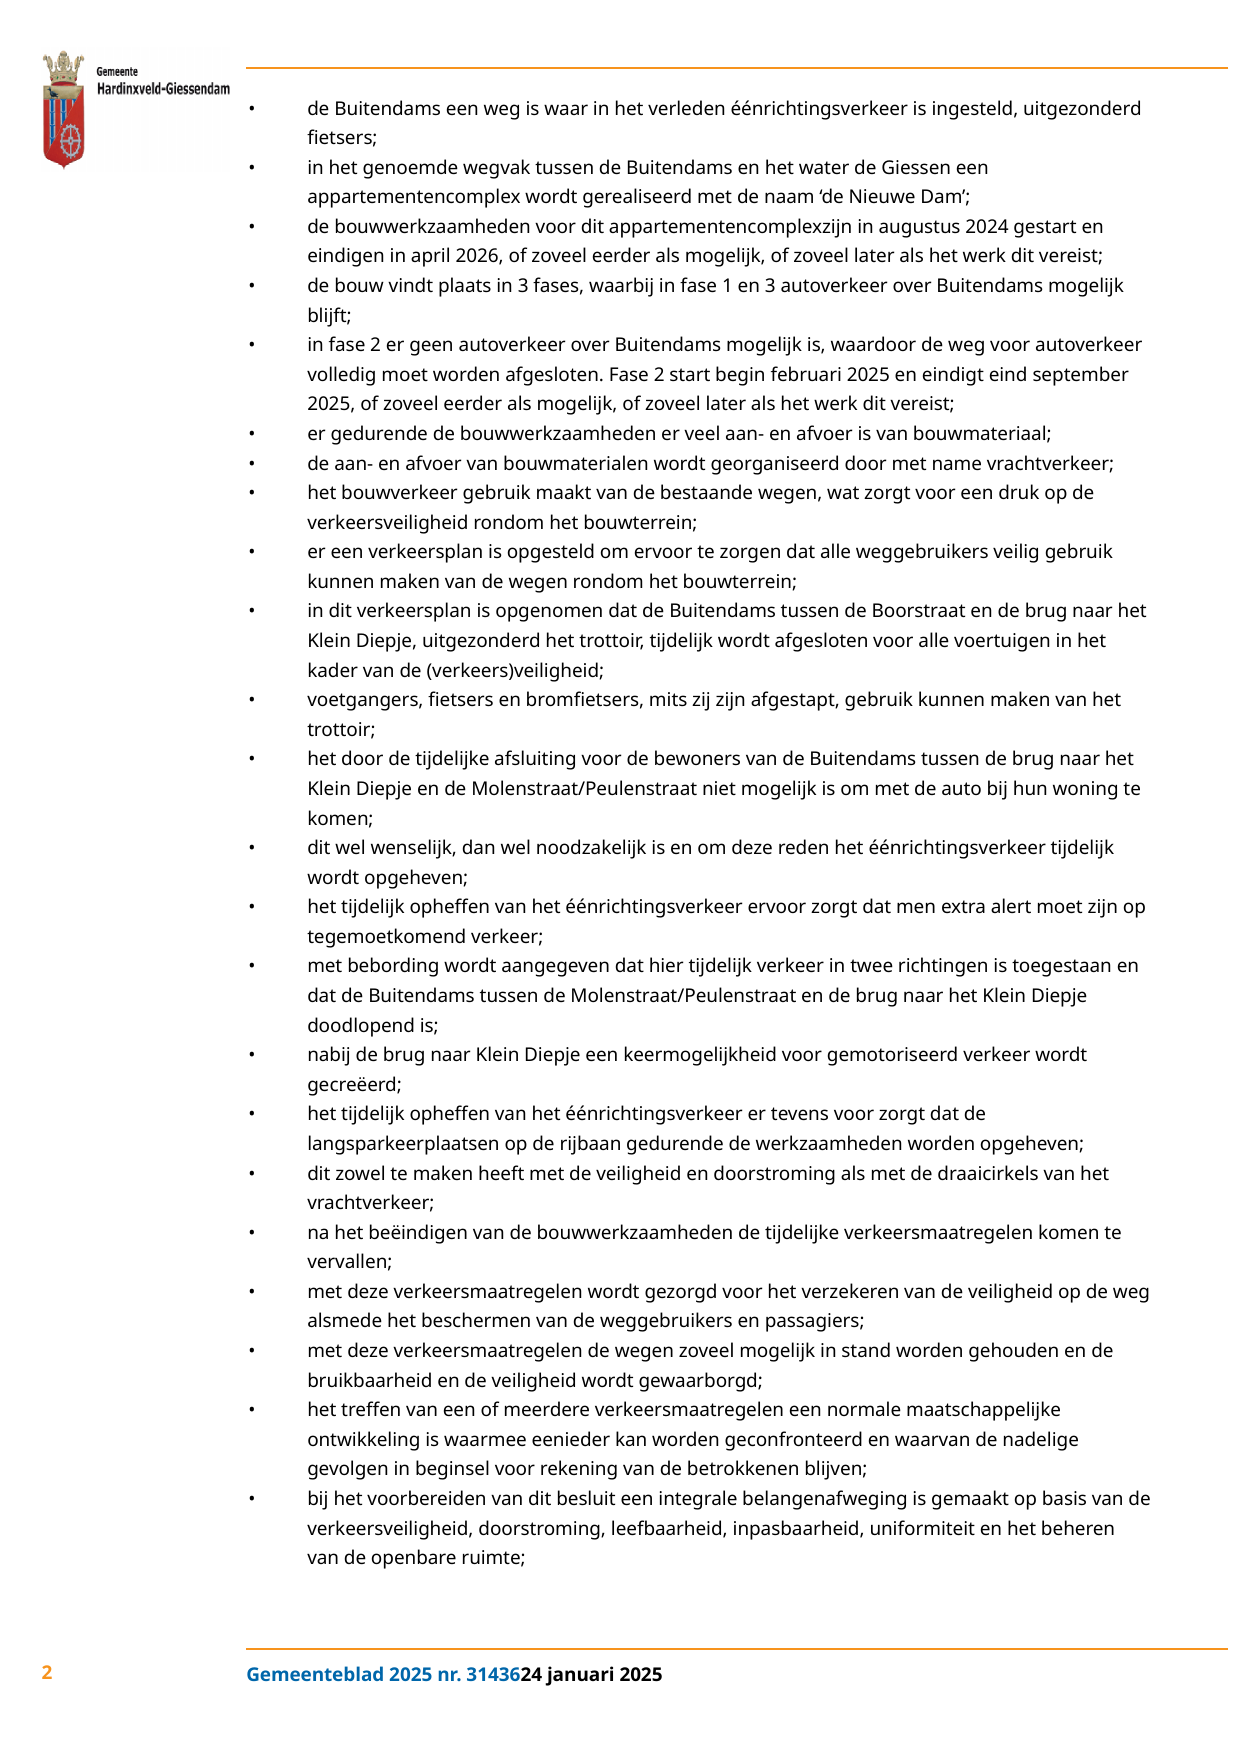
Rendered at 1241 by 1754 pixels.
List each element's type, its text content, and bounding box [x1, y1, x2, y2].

list de bouwwerkzaamheden voor dit appartementencomplexzijn in augustus 2024 gestart en eindigen in april 2026, of zoveel eerder als mogelijk, of zoveel later als het werk dit vereist; [248, 213, 1152, 268]
list dit wel wenselijk, dan wel noodzakelijk is en om deze reden het éénrichtingsverkeer tijdelijk wordt opgeheven; [248, 834, 1152, 890]
list het bouwverkeer gebruik maakt van de bestaande wegen, wat zorgt voor een druk op de verkeersveiligheid rondom het bouwterrein; [248, 479, 1152, 535]
list het tijdelijk opheffen van het éénrichtingsverkeer er tevens voor zorgt dat de langsparkeerplaatsen op de rijbaan gedurende de werkzaamheden worden opgeheven; [248, 1101, 1152, 1156]
list met deze verkeersmaatregelen wordt gezorgd voor het verzekeren van de veiligheid op de weg alsmede het beschermen van de weggebruikers en passagiers; [248, 1278, 1152, 1333]
list voetgangers, fietsers en bromfietsers, mits zij zijn afgestapt, gebruik kunnen maken van het trottoir; [248, 686, 1152, 742]
list nabij de brug naar Klein Diepje een keermogelijkheid voor gemotoriseerd verkeer wordt gecreëerd; [248, 1041, 1152, 1097]
list na het beëindigen van de bouwwerkzaamheden de tijdelijke verkeersmaatregelen komen te vervallen; [248, 1219, 1152, 1274]
list in dit verkeersplan is opgenomen dat de Buitendams tussen de Boorstraat en de brug naar het Klein Diepje, uitgezonderd het trottoir, tijdelijk wordt afgesloten voor alle voertuigen in het kader van de (verkeers)veiligheid; [248, 598, 1152, 683]
picture [41, 47, 231, 172]
list de bouw vindt plaats in 3 fases, waarbij in fase 1 en 3 autoverkeer over Buitendams mogelijk blijft; [248, 272, 1152, 328]
list de aan- en afvoer van bouwmaterialen wordt georganiseerd door met name vrachtverkeer; [248, 450, 1152, 476]
list met bebording wordt aangegeven dat hier tijdelijk verkeer in twee richtingen is toegestaan en dat de Buitendams tussen de Molenstraat/Peulenstraat en de brug naar het Klein Diepje doodlopend is; [248, 953, 1152, 1038]
list de Buitendams een weg is waar in het verleden éénrichtingsverkeer is ingesteld, uitgezonderd fietsers; [248, 95, 1152, 150]
list het treffen van een of meerdere verkeersmaatregelen een normale maatschappelijke ontwikkeling is waarmee eenieder kan worden geconfronteerd en waarvan de nadelige gevolgen in beginsel voor rekening van de betrokkenen blijven; [248, 1396, 1152, 1481]
list er een verkeersplan is opgesteld om ervoor te zorgen dat alle weggebruikers veilig gebruik kunnen maken van de wegen rondom het bouwterrein; [248, 538, 1152, 594]
list in het genoemde wegvak tussen de Buitendams en het water de Giessen een appartementencomplex wordt gerealiseerd met de naam ‘de Nieuwe Dam’; [248, 154, 1152, 209]
list dit zowel te maken heeft met de veiligheid en doorstroming als met de draaicirkels van het vrachtverkeer; [248, 1160, 1152, 1215]
list het door de tijdelijke afsluiting voor de bewoners van de Buitendams tussen de brug naar het Klein Diepje en de Molenstraat/Peulenstraat niet mogelijk is om met de auto bij hun woning te komen; [248, 746, 1152, 831]
list in fase 2 er geen autoverkeer over Buitendams mogelijk is, waardoor de weg voor autoverkeer volledig moet worden afgesloten. Fase 2 start begin februari 2025 en eindigt eind september 2025, of zoveel eerder als mogelijk, of zoveel later als het werk dit vereist; [248, 331, 1152, 416]
list het tijdelijk opheffen van het éénrichtingsverkeer ervoor zorgt dat men extra alert moet zijn op tegemoetkomend verkeer; [248, 893, 1152, 949]
list met deze verkeersmaatregelen de wegen zoveel mogelijk in stand worden gehouden en de bruikbaarheid en de veiligheid wordt gewaarborgd; [248, 1337, 1152, 1393]
list bij het voorbereiden van dit besluit een integrale belangenafweging is gemaakt op basis van de verkeersveiligheid, doorstroming, leefbaarheid, inpasbaarheid, uniformiteit en het beheren van de openbare ruimte; [248, 1485, 1152, 1570]
list er gedurende de bouwwerkzaamheden er veel aan- en afvoer is van bouwmateriaal; [248, 420, 1152, 446]
